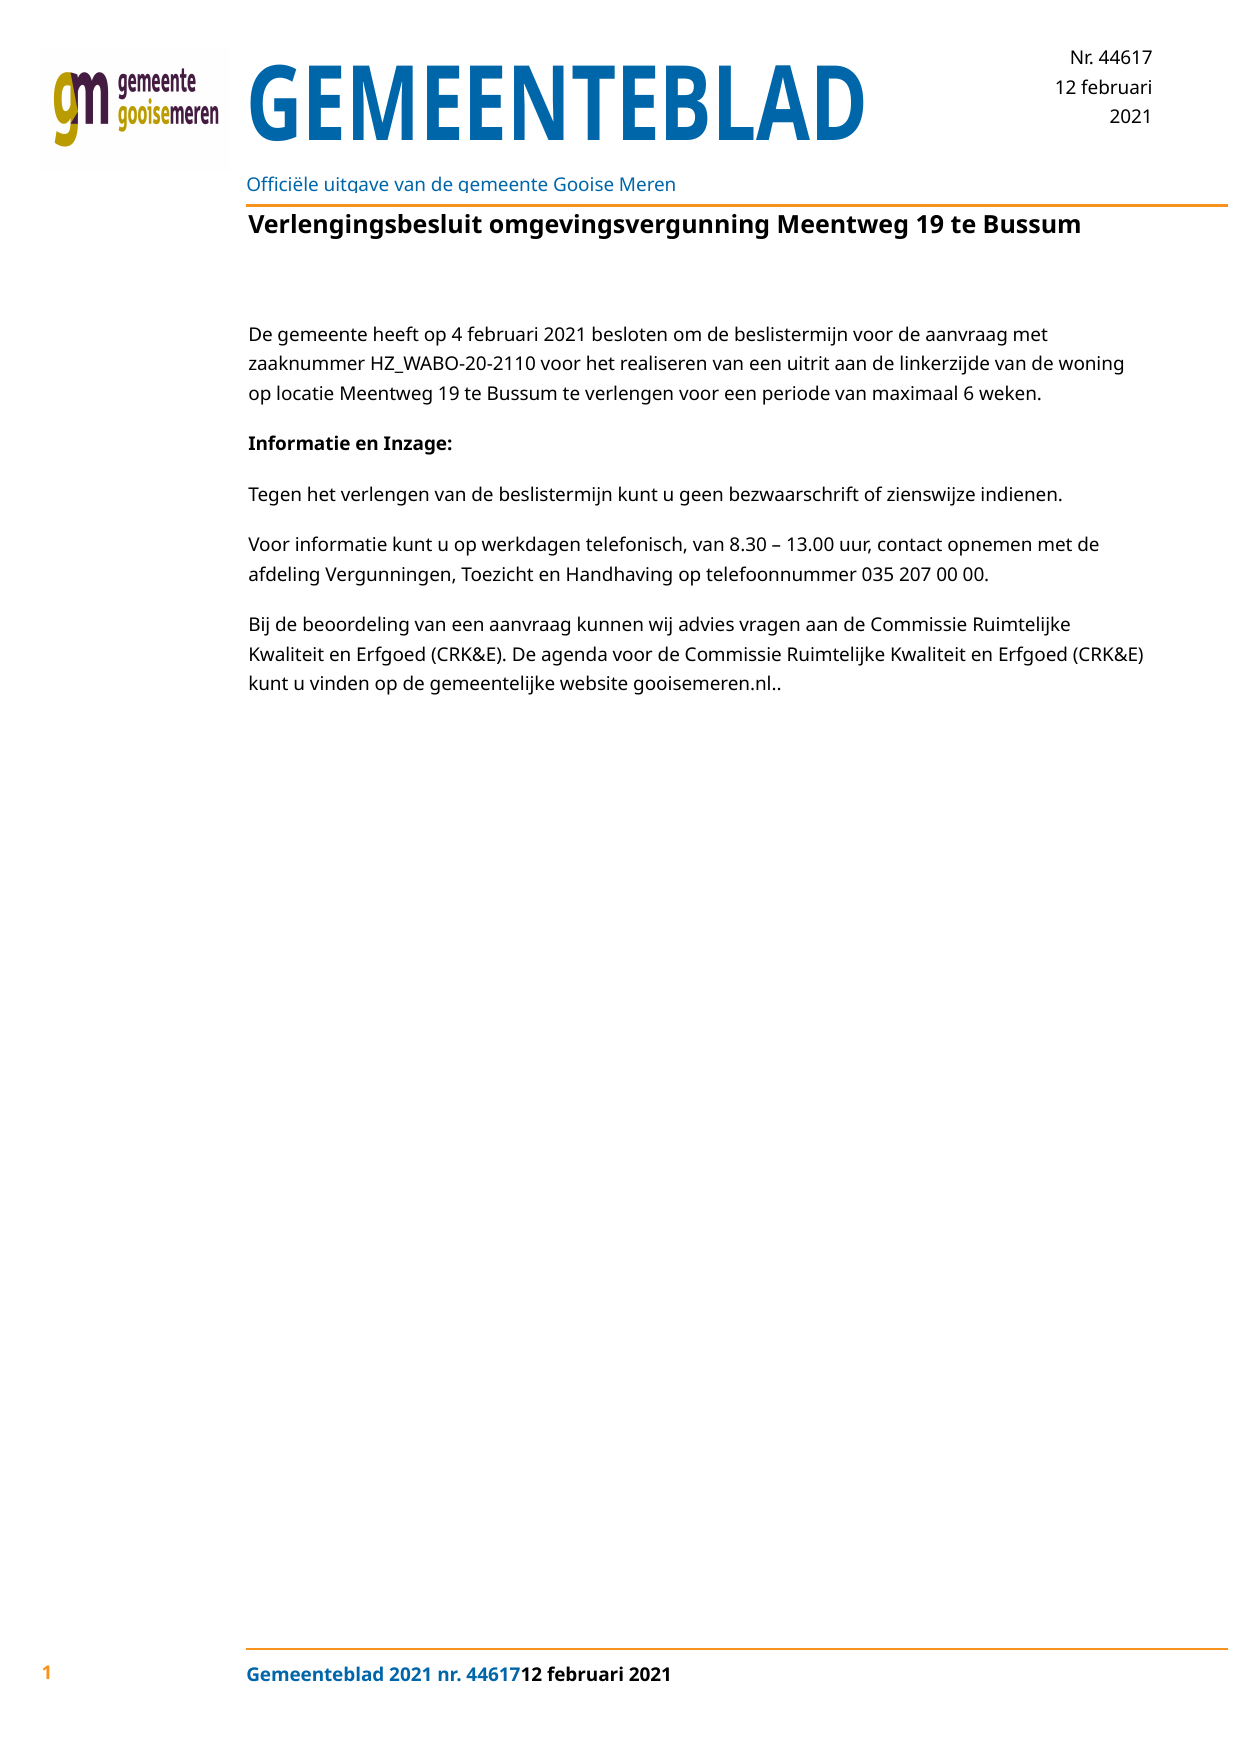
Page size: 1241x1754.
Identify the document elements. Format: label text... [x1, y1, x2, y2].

text Verlengingsbesluit omgevingsvergunning Meentweg 19 te Bussum [248, 207, 1152, 241]
picture [41, 47, 231, 172]
text Voor informatie kunt u op werkdagen telefonisch, van 8.30 – 13.00 uur, contact opnemen met de afdeling Vergunningen, Toezicht en Handhaving op telefoonnummer 035 207 00 00. [248, 531, 1152, 586]
text Bij de beoordeling van een aanvraag kunnen wij advies vragen aan de Commissie Ruimtelijke Kwaliteit en Erfgoed (CRK&E). De agenda voor de Commissie Ruimtelijke Kwaliteit en Erfgoed (CRK&E) kunt u vinden op de gemeentelijke website gooisemeren.nl.. [248, 611, 1152, 696]
text Tegen het verlengen van de beslistermijn kunt u geen bezwaarschrift of zienswijze indienen. [248, 481, 1152, 506]
text De gemeente heeft op 4 februari 2021 besloten om de beslistermijn voor de aanvraag met zaaknummer HZ_WABO-20-2110 voor het realiseren van een uitrit aan de linkerzijde van de woning op locatie Meentweg 19 te Bussum te verlengen voor een periode van maximaal 6 weken. [248, 321, 1152, 406]
text Informatie en Inzage: [248, 430, 1152, 456]
